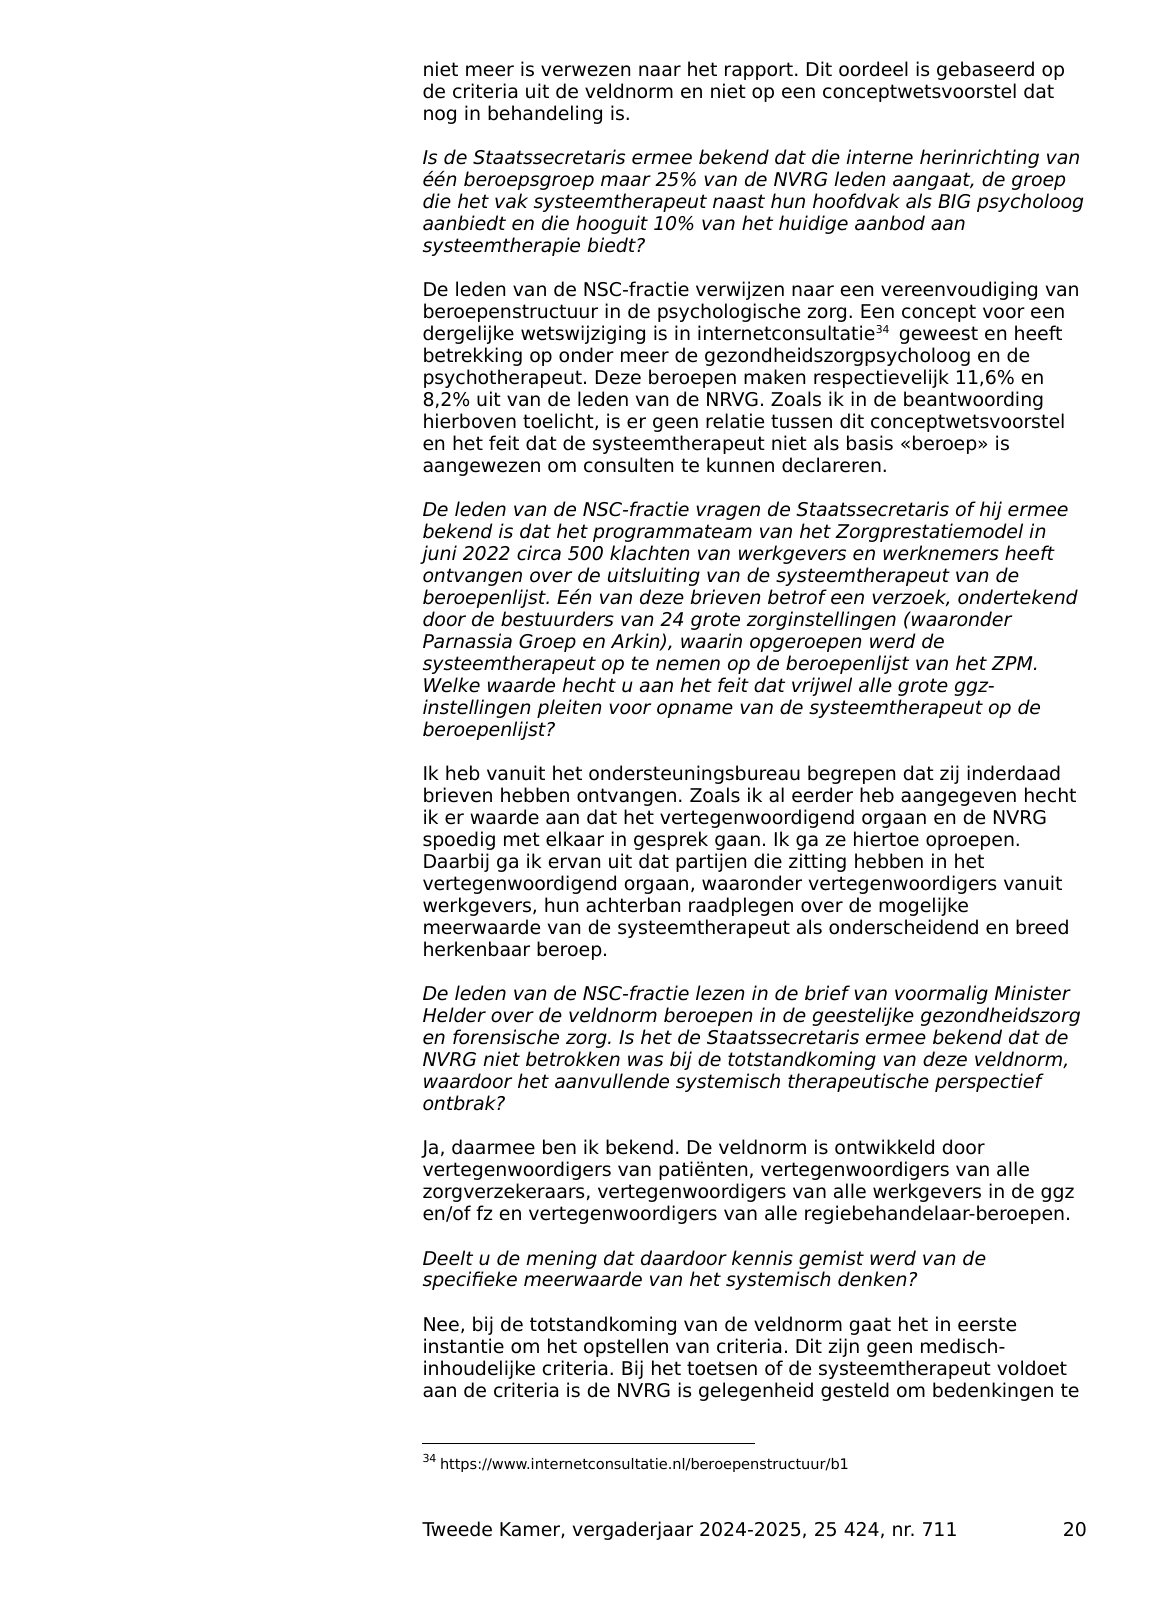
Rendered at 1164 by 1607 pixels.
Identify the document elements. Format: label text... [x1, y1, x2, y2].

text De leden van de NSC-fractie lezen in de brief van voormalig Minister Helder over de veldnorm beroepen in de geestelijke gezondheidszorg en forensische zorg. Is het de Staatssecretaris ermee bekend dat de NVRG niet betrokken was bij de totstandkoming van deze veldnorm, waardoor het aanvullende systemisch therapeutische perspectief ontbrak? [422, 983, 1087, 1115]
text Deelt u de mening dat daardoor kennis gemist werd van de specifieke meerwaarde van het systemisch denken? [422, 1247, 1087, 1291]
text De leden van de NSC-fractie verwijzen naar een vereenvoudiging van beroepenstructuur in de psychologische zorg. Een concept voor een dergelijke wetswijziging is in internetconsultatie geweest en heeft betrekking op onder meer de gezondheidszorgpsycholoog en de psychotherapeut. Deze beroepen maken respectievelijk 11,6% en 8,2% uit van de leden van de NRVG. Zoals ik in de beantwoording hierboven toelicht, is er geen relatie tussen dit conceptwetsvoorstel en het feit dat de systeemtherapeut niet als basis «beroep» is aangewezen om consulten te kunnen declareren. [422, 279, 1087, 477]
text Is de Staatssecretaris ermee bekend dat die interne herinrichting van één beroepsgroep maar 25% van de NVRG leden aangaat, de groep die het vak systeemtherapeut naast hun hoofdvak als BIG psycholoog aanbiedt en die hooguit 10% van het huidige aanbod aan systeemtherapie biedt? [422, 147, 1087, 257]
text niet meer is verwezen naar het rapport. Dit oordeel is gebaseerd op de criteria uit de veldnorm en niet op een conceptwetsvoorstel dat nog in behandeling is. [422, 59, 1087, 125]
text Nee, bij de totstandkoming van de veldnorm gaat het in eerste instantie om het opstellen van criteria. Dit zijn geen medisch-inhoudelijke criteria. Bij het toetsen of de systeemtherapeut voldoet aan de criteria is de NVRG is gelegenheid gesteld om bedenkingen te [422, 1313, 1087, 1401]
text https://www.internetconsultatie.nl/beroepenstructuur/b1 [422, 1452, 1087, 1474]
text De leden van de NSC-fractie vragen de Staatssecretaris of hij ermee bekend is dat het programmateam van het Zorgprestatiemodel in juni 2022 circa 500 klachten van werkgevers en werknemers heeft ontvangen over de uitsluiting van de systeemtherapeut van de beroepenlijst. Eén van deze brieven betrof een verzoek, ondertekend door de bestuurders van 24 grote zorginstellingen (waaronder Parnassia Groep en Arkin), waarin opgeroepen werd de systeemtherapeut op te nemen op de beroepenlijst van het ZPM. Welke waarde hecht u aan het feit dat vrijwel alle grote ggz-instellingen pleiten voor opname van de systeemtherapeut op de beroepenlijst? [422, 499, 1087, 741]
text Ja, daarmee ben ik bekend. De veldnorm is ontwikkeld door vertegenwoordigers van patiënten, vertegenwoordigers van alle zorgverzekeraars, vertegenwoordigers van alle werkgevers in de ggz en/of fz en vertegenwoordigers van alle regiebehandelaar-beroepen. [422, 1137, 1087, 1225]
text Ik heb vanuit het ondersteuningsbureau begrepen dat zij inderdaad brieven hebben ontvangen. Zoals ik al eerder heb aangegeven hecht ik er waarde aan dat het vertegenwoordigend orgaan en de NVRG spoedig met elkaar in gesprek gaan. Ik ga ze hiertoe oproepen. Daarbij ga ik ervan uit dat partijen die zitting hebben in het vertegenwoordigend orgaan, waaronder vertegenwoordigers vanuit werkgevers, hun achterban raadplegen over de mogelijke meerwaarde van de systeemtherapeut als onderscheidend en breed herkenbaar beroep. [422, 763, 1087, 961]
